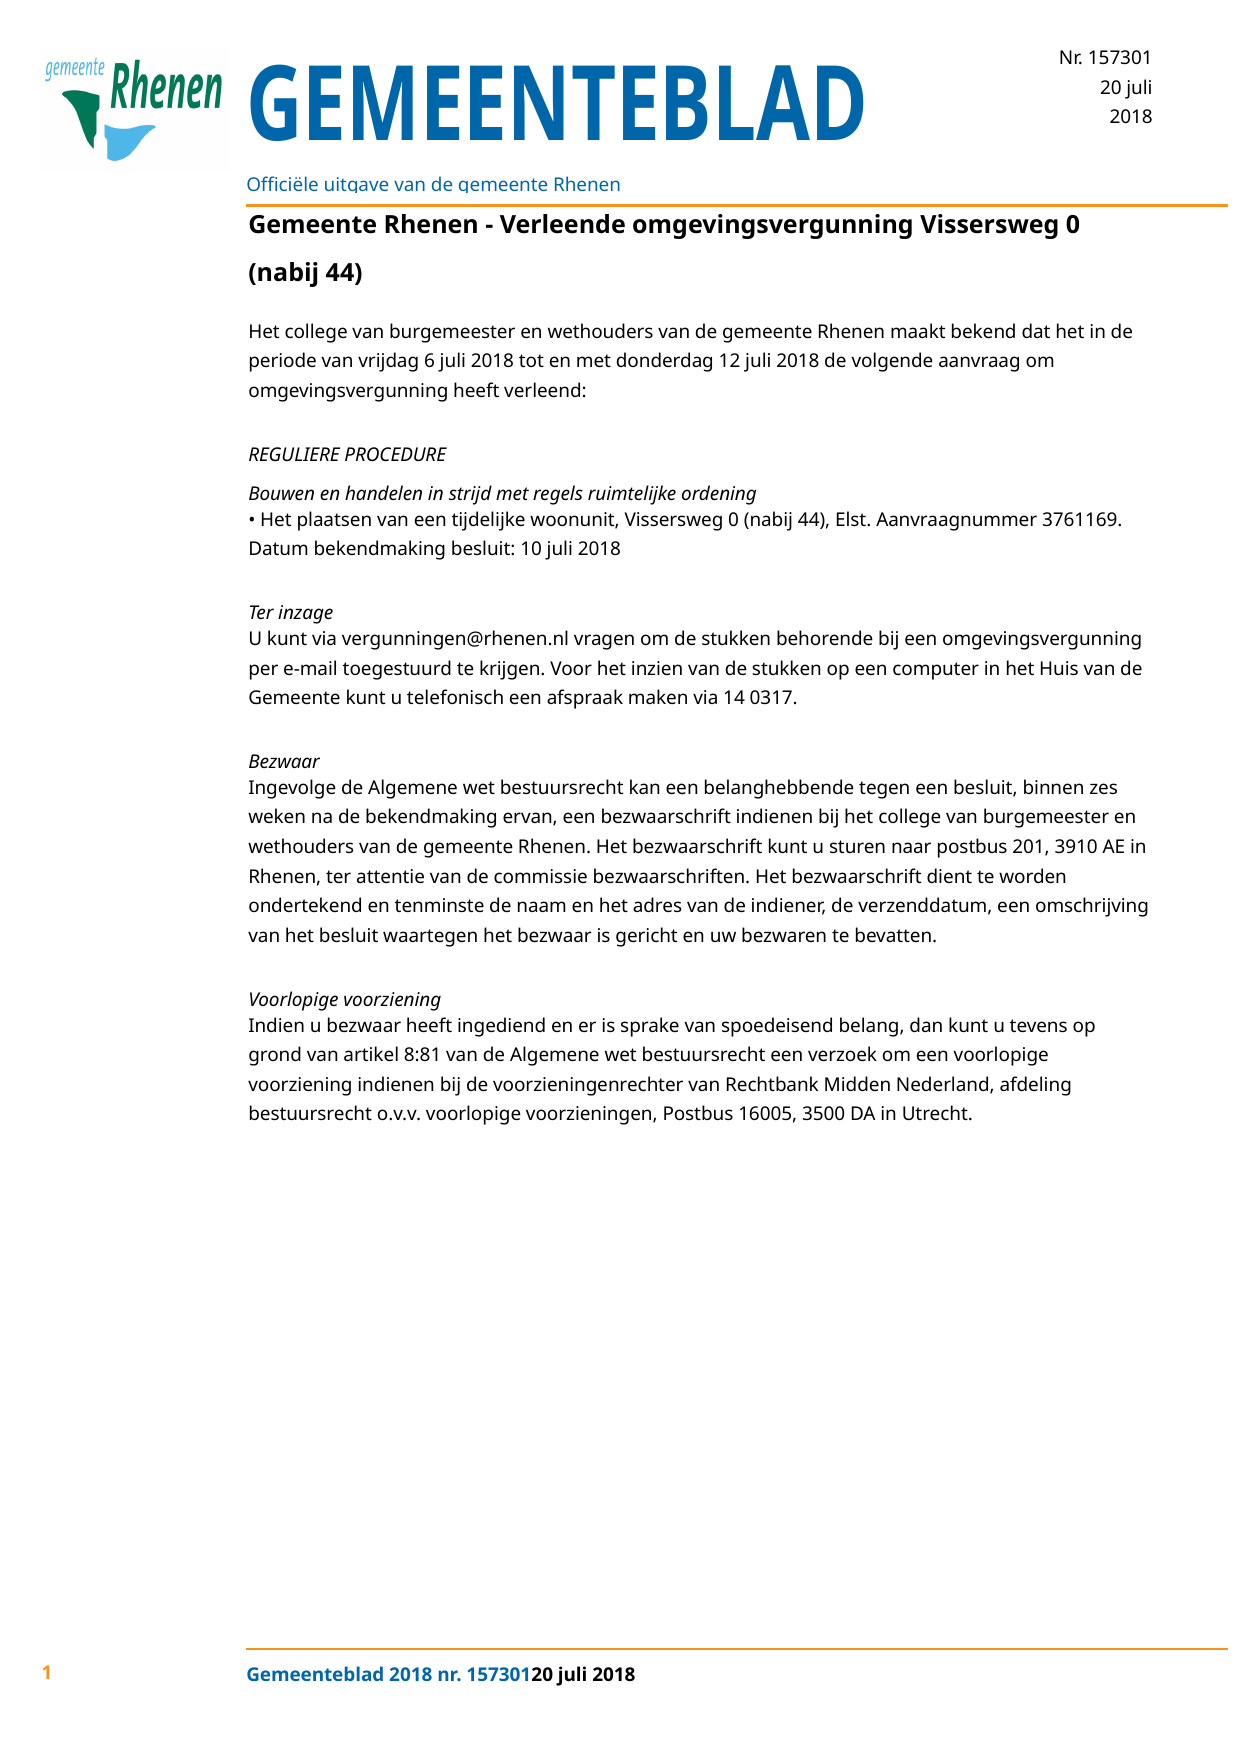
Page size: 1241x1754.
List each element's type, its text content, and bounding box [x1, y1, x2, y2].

text Bouwen en handelen in strijd met regels ruimtelijke ordening [248, 480, 1152, 506]
text Ter inzage [248, 599, 1152, 625]
text U kunt via vergunningen@rhenen.nl vragen om de stukken behorende bij een omgevingsvergunning per e-mail toegestuurd te krijgen. Voor het inzien van de stukken op een computer in het Huis van de Gemeente kunt u telefonisch een afspraak maken via 14 0317. [248, 625, 1152, 710]
text Indien u bezwaar heeft ingediend en er is sprake van spoedeisend belang, dan kunt u tevens op grond van artikel 8:81 van de Algemene wet bestuursrecht een verzoek om een voorlopige voorziening indienen bij de voorzieningenrechter van Rechtbank Midden Nederland, afdeling bestuursrecht o.v.v. voorlopige voorzieningen, Postbus 16005, 3500 DA in Utrecht. [248, 1012, 1152, 1126]
text REGULIERE PROCEDURE [248, 441, 1152, 467]
text Het college van burgemeester en wethouders van de gemeente Rhenen maakt bekend dat het in de periode van vrijdag 6 juli 2018 tot en met donderdag 12 juli 2018 de volgende aanvraag om omgevingsvergunning heeft verleend: [248, 318, 1152, 403]
picture [41, 47, 231, 172]
text Bezwaar [248, 748, 1152, 774]
text Voorlopige voorziening [248, 986, 1152, 1012]
text • Het plaatsen van een tijdelijke woonunit, Vissersweg 0 (nabij 44), Elst. Aanvraagnummer 3761169. Datum bekendmaking besluit: 10 juli 2018 [248, 506, 1152, 561]
text Ingevolge de Algemene wet bestuursrecht kan een belanghebbende tegen een besluit, binnen zes weken na de bekendmaking ervan, een bezwaarschrift indienen bij het college van burgemeester en wethouders van de gemeente Rhenen. Het bezwaarschrift kunt u sturen naar postbus 201, 3910 AE in Rhenen, ter attentie van de commissie bezwaarschriften. Het bezwaarschrift dient te worden ondertekend en tenminste de naam en het adres van de indiener, de verzenddatum, een omschrijving van het besluit waartegen het bezwaar is gericht en uw bezwaren te bevatten. [248, 774, 1152, 948]
text Gemeente Rhenen - Verleende omgevingsvergunning Vissersweg 0 (nabij 44) [248, 207, 1152, 288]
